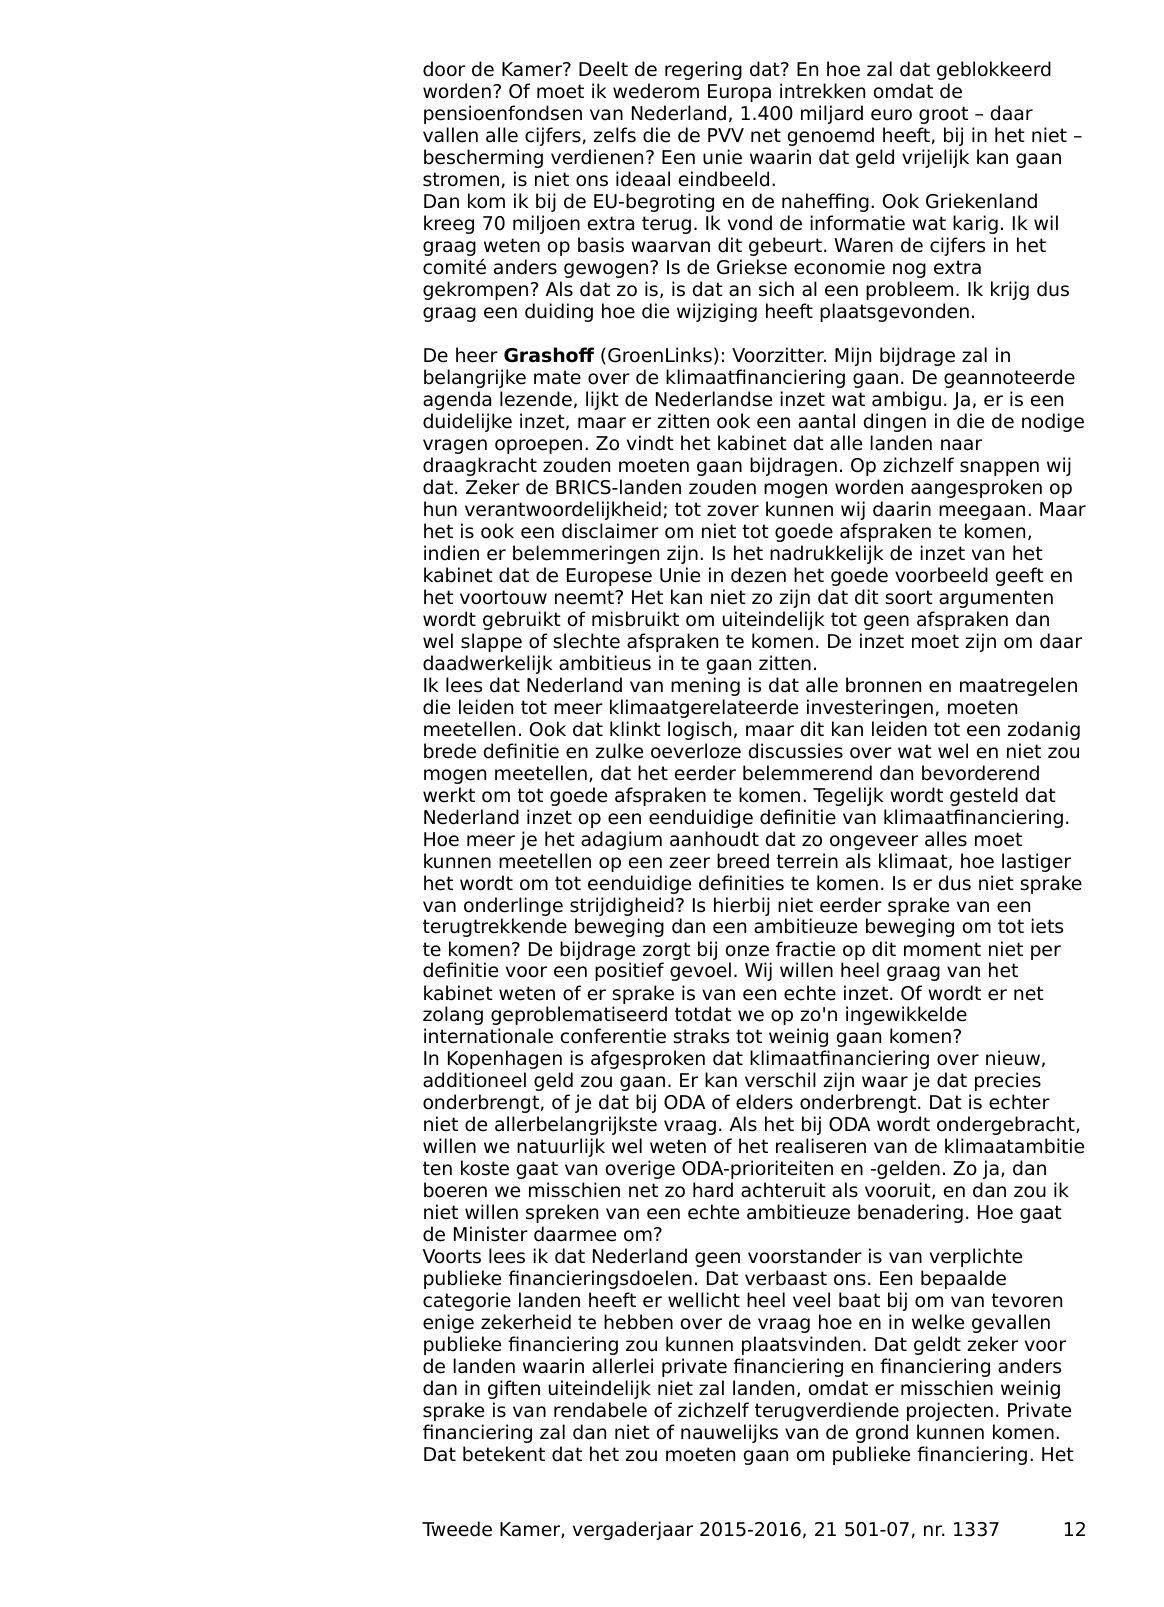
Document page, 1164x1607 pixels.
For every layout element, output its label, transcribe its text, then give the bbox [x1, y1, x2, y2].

text Dan kom ik bij de EU-begroting en de naheffing. Ook Griekenland kreeg 70 miljoen extra terug. Ik vond de informatie wat karig. Ik wil graag weten op basis waarvan dit gebeurt. Waren de cijfers in het comité anders gewogen? Is de Griekse economie nog extra gekrompen? Als dat zo is, is dat an sich al een probleem. Ik krijg dus graag een duiding hoe die wijziging heeft plaatsgevonden. [422, 191, 1087, 323]
text door de Kamer? Deelt de regering dat? En hoe zal dat geblokkeerd worden? Of moet ik wederom Europa intrekken omdat de pensioenfondsen van Nederland, 1.400 miljard euro groot – daar vallen alle cijfers, zelfs die de PVV net genoemd heeft, bij in het niet – bescherming verdienen? Een unie waarin dat geld vrijelijk kan gaan stromen, is niet ons ideaal eindbeeld. [422, 59, 1087, 191]
text Voorts lees ik dat Nederland geen voorstander is van verplichte publieke financieringsdoelen. Dat verbaast ons. Een bepaalde categorie landen heeft er wellicht heel veel baat bij om van tevoren enige zekerheid te hebben over de vraag hoe en in welke gevallen publieke financiering zou kunnen plaatsvinden. Dat geldt zeker voor de landen waarin allerlei private financiering en financiering anders dan in giften uiteindelijk niet zal landen, omdat er misschien weinig sprake is van rendabele of zichzelf terugverdiende projecten. Private financiering zal dan niet of nauwelijks van de grond kunnen komen. Dat betekent dat het zou moeten gaan om publieke financiering. Het [422, 1246, 1087, 1466]
text Ik lees dat Nederland van mening is dat alle bronnen en maatregelen die leiden tot meer klimaatgerelateerde investeringen, moeten meetellen. Ook dat klinkt logisch, maar dit kan leiden tot een zodanig brede definitie en zulke oeverloze discussies over wat wel en niet zou mogen meetellen, dat het eerder belemmerend dan bevorderend werkt om tot goede afspraken te komen. Tegelijk wordt gesteld dat Nederland inzet op een eenduidige definitie van klimaatfinanciering. Hoe meer je het adagium aanhoudt dat zo ongeveer alles moet kunnen meetellen op een zeer breed terrein als klimaat, hoe lastiger het wordt om tot eenduidige definities te komen. Is er dus niet sprake van onderlinge strijdigheid? Is hierbij niet eerder sprake van een terugtrekkende beweging dan een ambitieuze beweging om tot iets te komen? De bijdrage zorgt bij onze fractie op dit moment niet per definitie voor een positief gevoel. Wij willen heel graag van het kabinet weten of er sprake is van een echte inzet. Of wordt er net zolang geproblematiseerd totdat we op zo'n ingewikkelde internationale conferentie straks tot weinig gaan komen? [422, 675, 1087, 1048]
text De heer Grashoff (GroenLinks): Voorzitter. Mijn bijdrage zal in belangrijke mate over de klimaatfinanciering gaan. De geannoteerde agenda lezende, lijkt de Nederlandse inzet wat ambigu. Ja, er is een duidelijke inzet, maar er zitten ook een aantal dingen in die de nodige vragen oproepen. Zo vindt het kabinet dat alle landen naar draagkracht zouden moeten gaan bijdragen. Op zichzelf snappen wij dat. Zeker de BRICS-landen zouden mogen worden aangesproken op hun verantwoordelijkheid; tot zover kunnen wij daarin meegaan. Maar het is ook een disclaimer om niet tot goede afspraken te komen, indien er belemmeringen zijn. Is het nadrukkelijk de inzet van het kabinet dat de Europese Unie in dezen het goede voorbeeld geeft en het voortouw neemt? Het kan niet zo zijn dat dit soort argumenten wordt gebruikt of misbruikt om uiteindelijk tot geen afspraken dan wel slappe of slechte afspraken te komen. De inzet moet zijn om daar daadwerkelijk ambitieus in te gaan zitten. [422, 345, 1087, 675]
text In Kopenhagen is afgesproken dat klimaatfinanciering over nieuw, additioneel geld zou gaan. Er kan verschil zijn waar je dat precies onderbrengt, of je dat bij ODA of elders onderbrengt. Dat is echter niet de allerbelangrijkste vraag. Als het bij ODA wordt ondergebracht, willen we natuurlijk wel weten of het realiseren van de klimaatambitie ten koste gaat van overige ODA-prioriteiten en -gelden. Zo ja, dan boeren we misschien net zo hard achteruit als vooruit, en dan zou ik niet willen spreken van een echte ambitieuze benadering. Hoe gaat de Minister daarmee om? [422, 1048, 1087, 1246]
